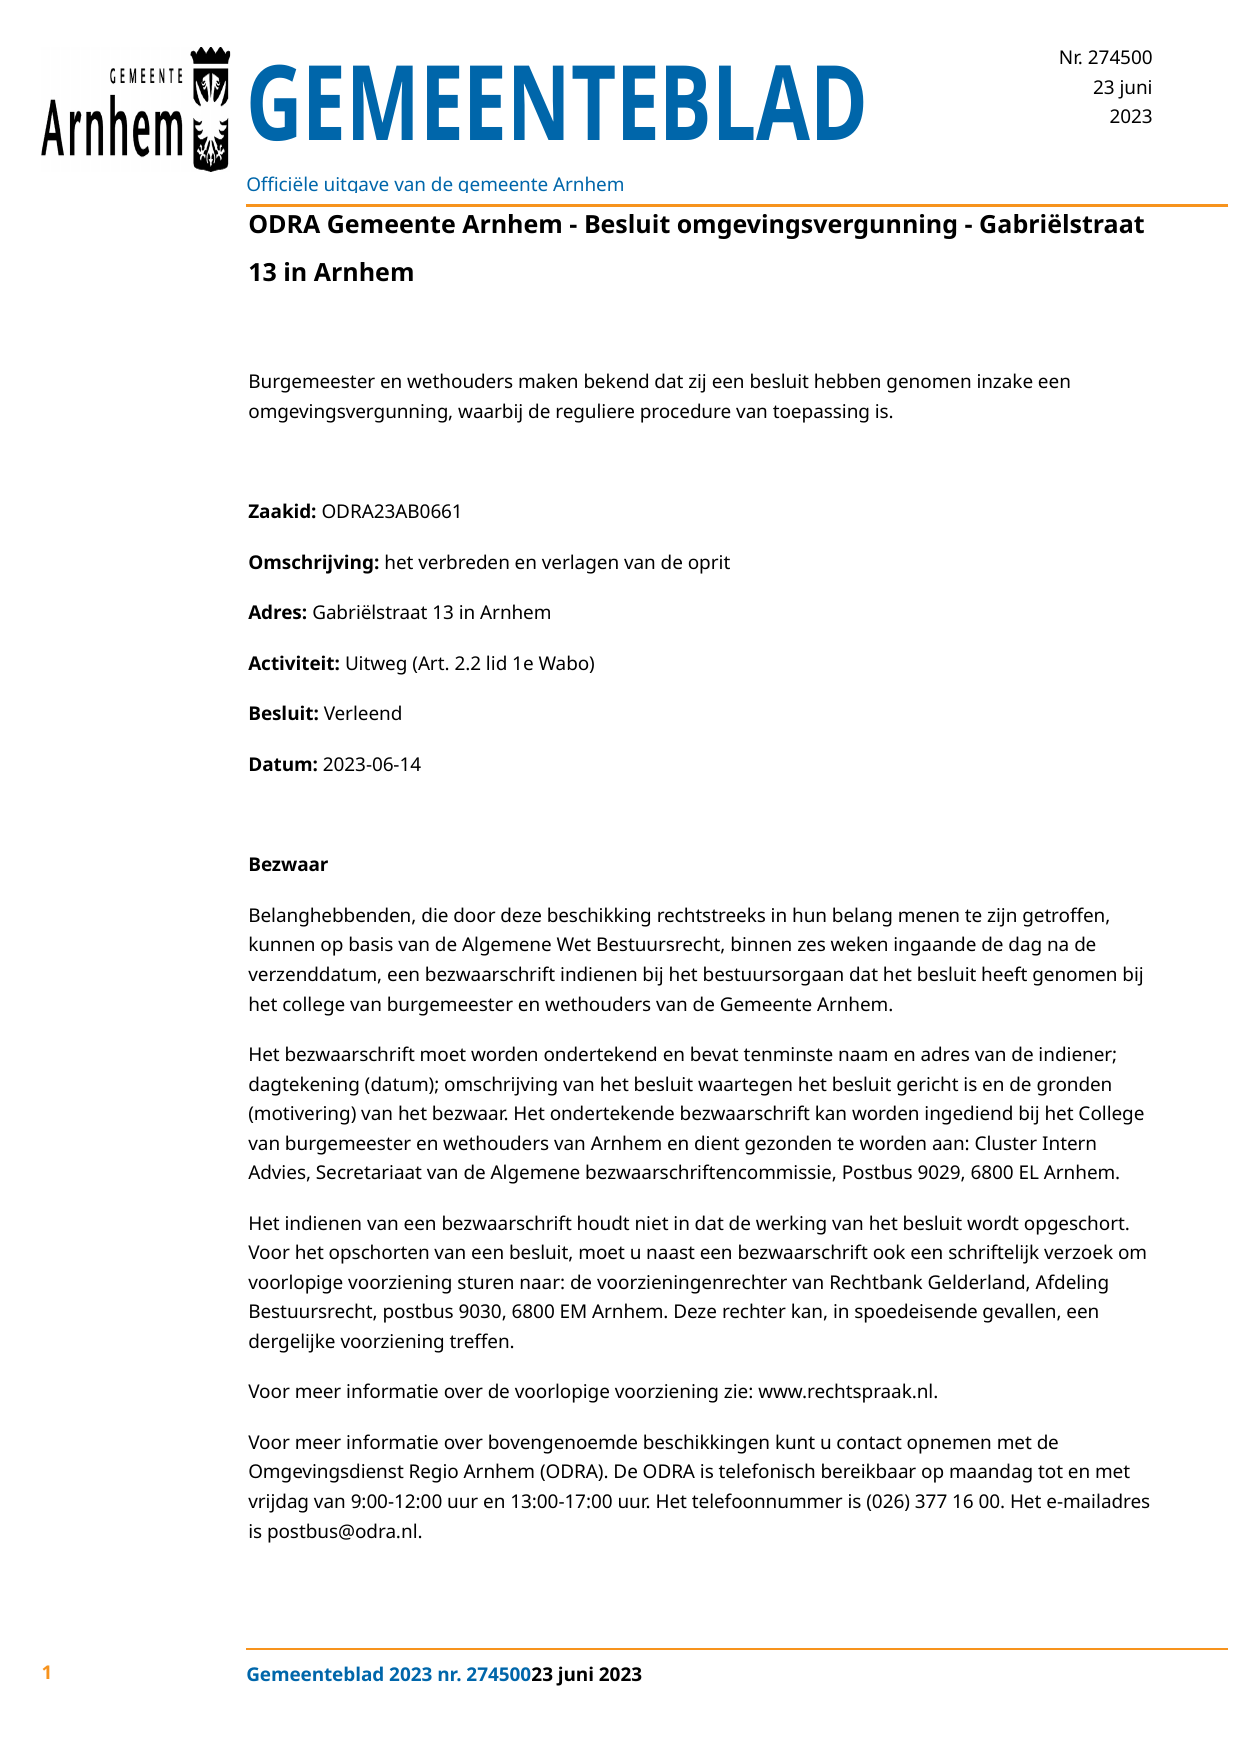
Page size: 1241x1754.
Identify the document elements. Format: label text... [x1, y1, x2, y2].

text ODRA Gemeente Arnhem - Besluit omgevingsvergunning - Gabriëlstraat 13 in Arnhem [248, 207, 1152, 288]
text Zaakid: ODRA23AB0661 [248, 499, 1152, 524]
text Het bezwaarschrift moet worden ondertekend en bevat tenminste naam en adres van de indiener; dagtekening (datum); omschrijving van het besluit waartegen het besluit gericht is en de gronden (motivering) van het bezwaar. Het ondertekende bezwaarschrift kan worden ingediend bij het College van burgemeester en wethouders van Arnhem en dient gezonden te worden aan: Cluster Intern Advies, Secretariaat van de Algemene bezwaarschriftencommissie, Postbus 9029, 6800 EL Arnhem. [248, 1041, 1152, 1185]
text Bezwaar [248, 852, 1152, 877]
text Activiteit: Uitweg (Art. 2.2 lid 1e Wabo) [248, 650, 1152, 676]
text Burgemeester en wethouders maken bekend dat zij een besluit hebben genomen inzake een omgevingsvergunning, waarbij de reguliere procedure van toepassing is. [248, 368, 1152, 424]
text Belanghebbenden, die door deze beschikking rechtstreeks in hun belang menen te zijn getroffen, kunnen op basis van de Algemene Wet Bestuursrecht, binnen zes weken ingaande de dag na de verzenddatum, een bezwaarschrift indienen bij het bestuursorgaan dat het besluit heeft genomen bij het college van burgemeester en wethouders van de Gemeente Arnhem. [248, 902, 1152, 1017]
text Voor meer informatie over de voorlopige voorziening zie: www.rechtspraak.nl. [248, 1379, 1152, 1404]
text Datum: 2023-06-14 [248, 751, 1152, 777]
text Adres: Gabriëlstraat 13 in Arnhem [248, 599, 1152, 625]
text Het indienen van een bezwaarschrift houdt niet in dat de werking van het besluit wordt opgeschort. Voor het opschorten van een besluit, moet u naast een bezwaarschrift ook een schriftelijk verzoek om voorlopige voorziening sturen naar: de voorzieningenrechter van Rechtbank Gelderland, Afdeling Bestuursrecht, postbus 9030, 6800 EM Arnhem. Deze rechter kan, in spoedeisende gevallen, een dergelijke voorziening treffen. [248, 1210, 1152, 1354]
text Voor meer informatie over bovengenoemde beschikkingen kunt u contact opnemen met de Omgevingsdienst Regio Arnhem (ODRA). De ODRA is telefonisch bereikbaar op maandag tot en met vrijdag van 9:00-12:00 uur en 13:00-17:00 uur. Het telefoonnummer is (026) 377 16 00. Het e-mailadres is postbus@odra.nl. [248, 1429, 1152, 1544]
picture [41, 47, 231, 172]
text Besluit: Verleend [248, 700, 1152, 726]
text Omschrijving: het verbreden en verlagen van de oprit [248, 549, 1152, 575]
